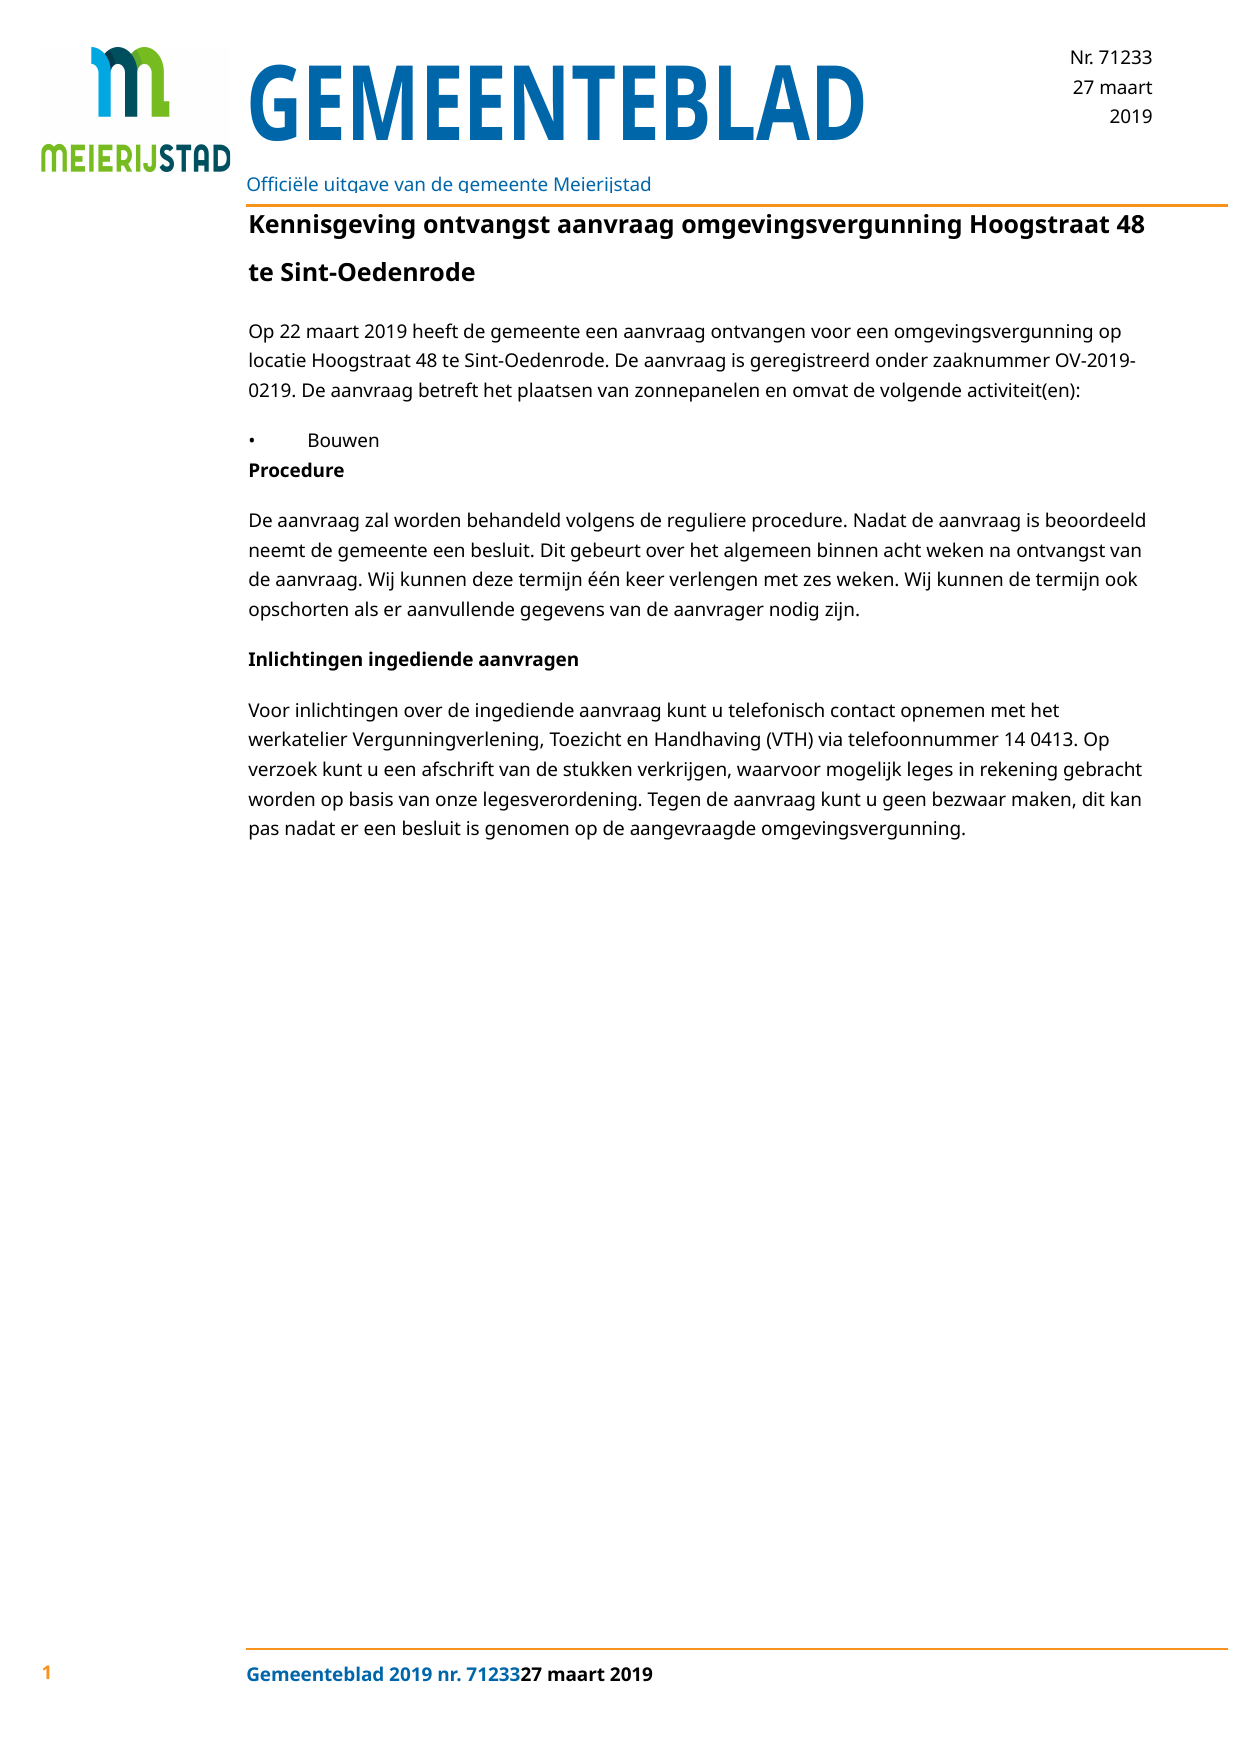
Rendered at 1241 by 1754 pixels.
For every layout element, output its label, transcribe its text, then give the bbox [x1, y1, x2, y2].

text De aanvraag zal worden behandeld volgens de reguliere procedure. Nadat de aanvraag is beoordeeld neemt de gemeente een besluit. Dit gebeurt over het algemeen binnen acht weken na ontvangst van de aanvraag. Wij kunnen deze termijn één keer verlengen met zes weken. Wij kunnen de termijn ook opschorten als er aanvullende gegevens van de aanvrager nodig zijn. [248, 507, 1152, 622]
text Op 22 maart 2019 heeft de gemeente een aanvraag ontvangen voor een omgevingsvergunning op locatie Hoogstraat 48 te Sint-Oedenrode. De aanvraag is geregistreerd onder zaaknummer OV-2019-0219. De aanvraag betreft het plaatsen van zonnepanelen en omvat de volgende activiteit(en): [248, 318, 1152, 403]
text Voor inlichtingen over de ingediende aanvraag kunt u telefonisch contact opnemen met het werkatelier Vergunningverlening, Toezicht en Handhaving (VTH) via telefoonnummer 14 0413. Op verzoek kunt u een afschrift van de stukken verkrijgen, waarvoor mogelijk leges in rekening gebracht worden op basis van onze legesverordening. Tegen de aanvraag kunt u geen bezwaar maken, dit kan pas nadat er een besluit is genomen op de aangevraagde omgevingsvergunning. [248, 697, 1152, 841]
text Procedure [248, 457, 1152, 483]
text Kennisgeving ontvangst aanvraag omgevingsvergunning Hoogstraat 48 te Sint-Oedenrode [248, 207, 1152, 288]
text Inlichtingen ingediende aanvragen [248, 647, 1152, 672]
list Bouwen [248, 427, 1152, 453]
picture [41, 47, 231, 172]
